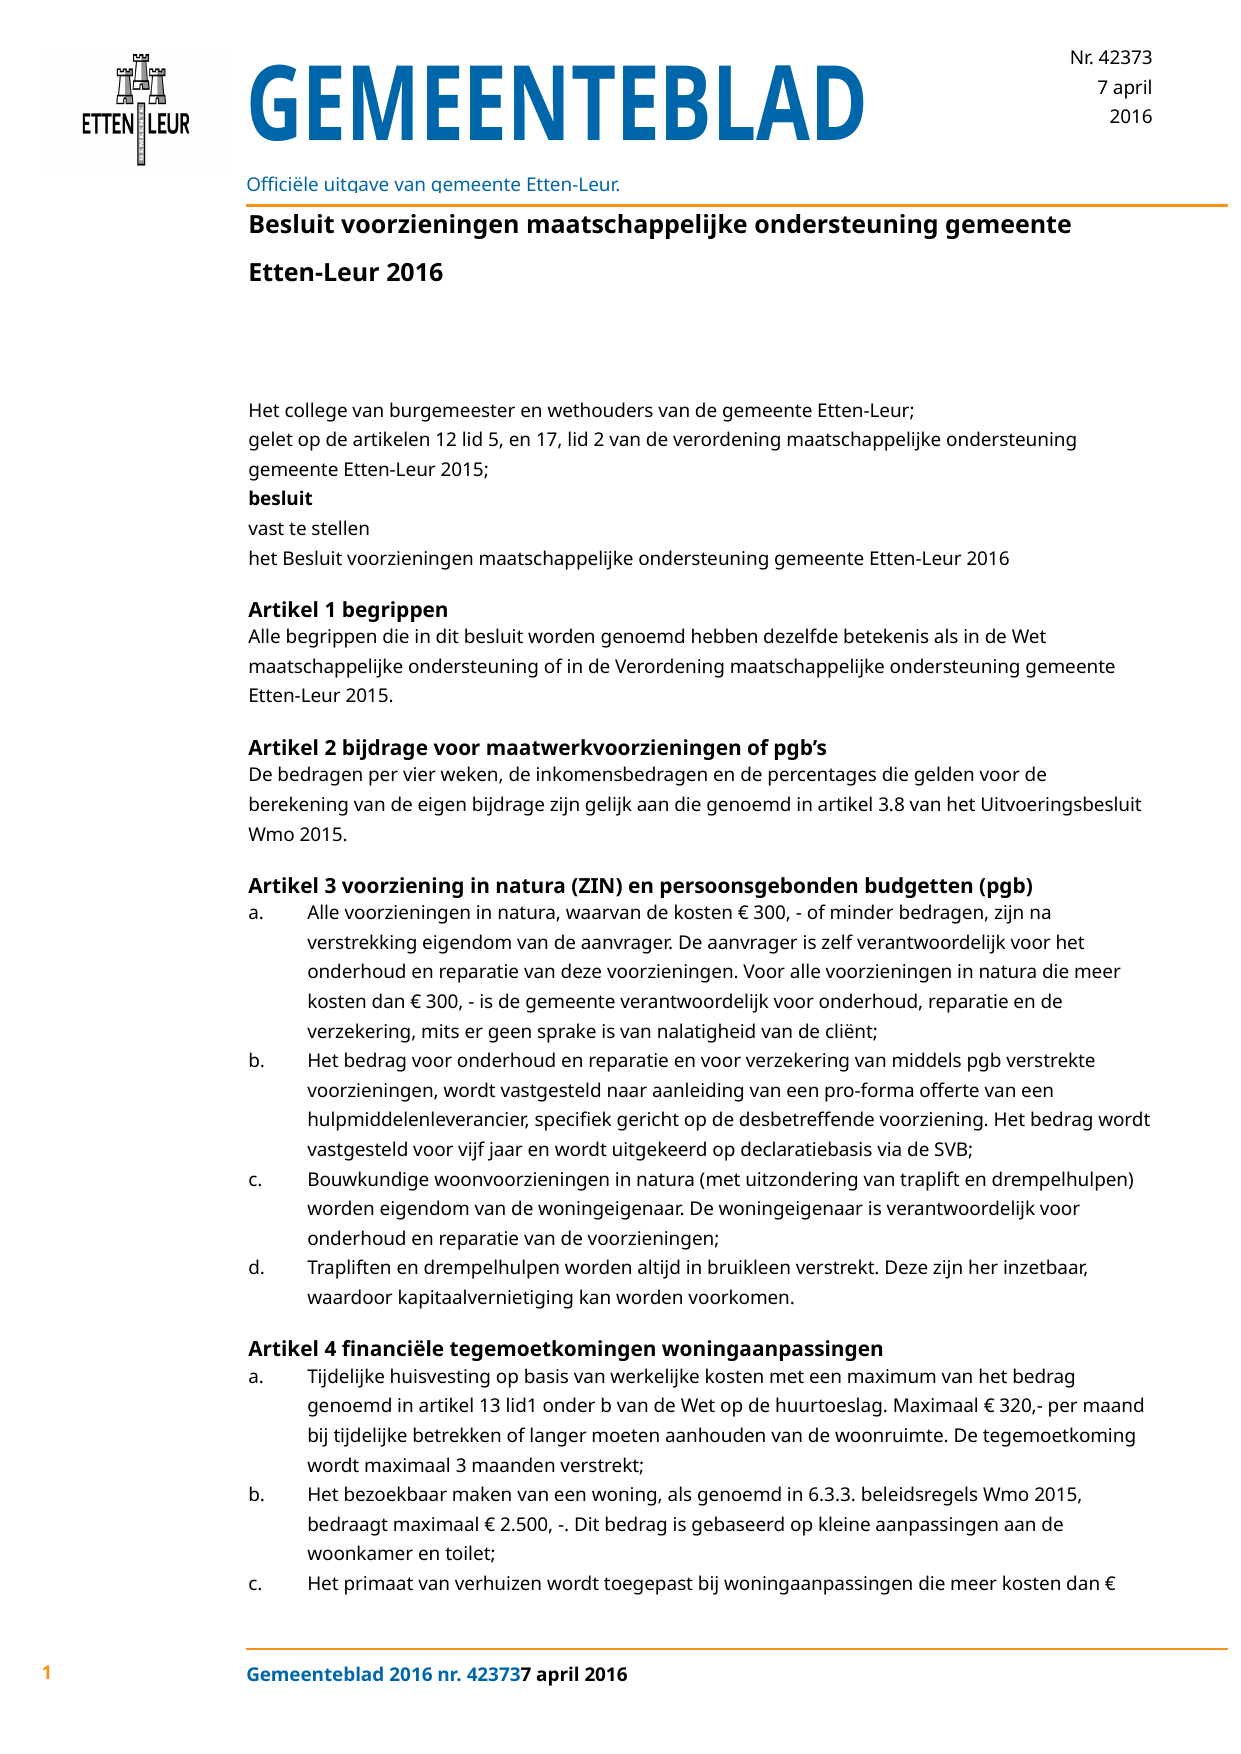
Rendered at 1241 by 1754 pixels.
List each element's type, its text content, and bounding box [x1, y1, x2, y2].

text besluit [248, 486, 1152, 511]
text De bedragen per vier weken, de inkomensbedragen en de percentages die gelden voor de berekening van de eigen bijdrage zijn gelijk aan die genoemd in artikel 3.8 van het Uitvoeringsbesluit Wmo 2015. [248, 762, 1152, 846]
picture [41, 47, 231, 172]
text vast te stellen [248, 515, 1152, 541]
text gelet op de artikelen 12 lid 5, en 17, lid 2 van de verordening maatschappelijke ondersteuning gemeente Etten-Leur 2015; [248, 426, 1152, 482]
text Artikel 1 begrippen [248, 595, 1152, 623]
list Tijdelijke huisvesting op basis van werkelijke kosten met een maximum van het bedrag genoemd in artikel 13 lid1 onder b van de Wet op de huurtoeslag. Maximaal € 320,- per maand bij tijdelijke betrekken of langer moeten aanhouden van de woonruimte. De tegemoetkoming wordt maximaal 3 maanden verstrekt; [248, 1363, 1152, 1477]
text het Besluit voorzieningen maatschappelijke ondersteuning gemeente Etten-Leur 2016 [248, 545, 1152, 570]
list Alle voorzieningen in natura, waarvan de kosten € 300, - of minder bedragen, zijn na verstrekking eigendom van de aanvrager. De aanvrager is zelf verantwoordelijk voor het onderhoud en reparatie van deze voorzieningen. Voor alle voorzieningen in natura die meer kosten dan € 300, - is de gemeente verantwoordelijk voor onderhoud, reparatie en de verzekering, mits er geen sprake is van nalatigheid van de cliënt; [248, 899, 1152, 1044]
text Het college van burgemeester en wethouders van de gemeente Etten-Leur; [248, 397, 1152, 422]
list Het bezoekbaar maken van een woning, als genoemd in 6.3.3. beleidsregels Wmo 2015, bedraagt maximaal € 2.500, -. Dit bedrag is gebaseerd op kleine aanpassingen aan de woonkamer en toilet; [248, 1481, 1152, 1566]
text Artikel 2 bijdrage voor maatwerkvoorzieningen of pgb’s [248, 733, 1152, 762]
list Trapliften en drempelhulpen worden altijd in bruikleen verstrekt. Deze zijn her inzetbaar, waardoor kapitaalvernietiging kan worden voorkomen. [248, 1254, 1152, 1310]
text Artikel 4 financiële tegemoetkomingen woningaanpassingen [248, 1334, 1152, 1363]
text Alle begrippen die in dit besluit worden genoemd hebben dezelfde betekenis als in de Wet maatschappelijke ondersteuning of in de Verordening maatschappelijke ondersteuning gemeente Etten-Leur 2015. [248, 623, 1152, 708]
text Artikel 3 voorziening in natura (ZIN) en persoonsgebonden budgetten (pgb) [248, 871, 1152, 899]
list Bouwkundige woonvoorzieningen in natura (met uitzondering van traplift en drempelhulpen) worden eigendom van de woningeigenaar. De woningeigenaar is verantwoordelijk voor onderhoud en reparatie van de voorzieningen; [248, 1166, 1152, 1251]
list Het primaat van verhuizen wordt toegepast bij woningaanpassingen die meer kosten dan € [248, 1570, 1152, 1596]
text Besluit voorzieningen maatschappelijke ondersteuning gemeente Etten-Leur 2016 [248, 207, 1152, 288]
list Het bedrag voor onderhoud en reparatie en voor verzekering van middels pgb verstrekte voorzieningen, wordt vastgesteld naar aanleiding van een pro-forma offerte van een hulpmiddelenleverancier, specifiek gericht op de desbetreffende voorziening. Het bedrag wordt vastgesteld voor vijf jaar en wordt uitgekeerd op declaratiebasis via de SVB; [248, 1047, 1152, 1162]
